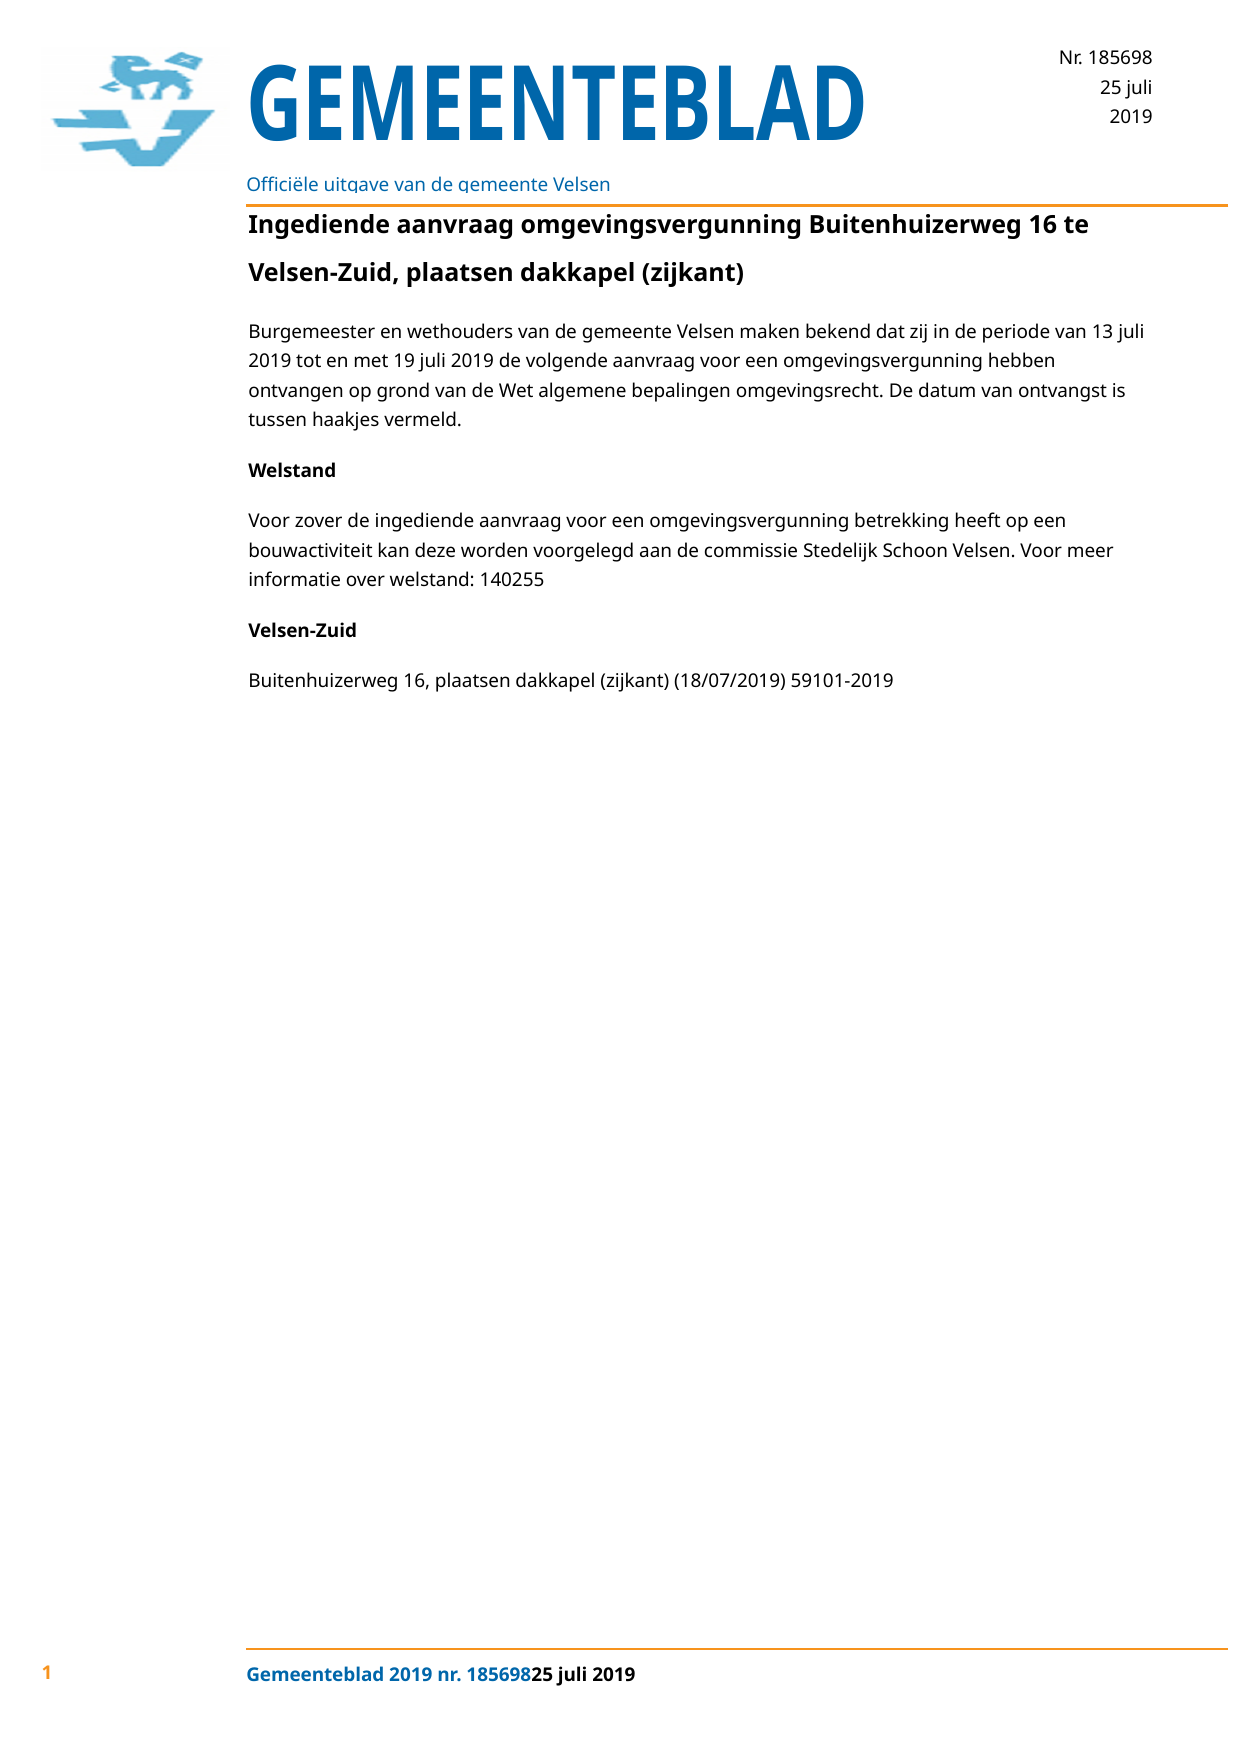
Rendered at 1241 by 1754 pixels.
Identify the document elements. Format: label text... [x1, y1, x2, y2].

text Buitenhuizerweg 16, plaatsen dakkapel (zijkant) (18/07/2019) 59101-2019 [248, 667, 1152, 693]
picture [41, 47, 231, 172]
text Burgemeester en wethouders van de gemeente Velsen maken bekend dat zij in de periode van 13 juli 2019 tot en met 19 juli 2019 de volgende aanvraag voor een omgevingsvergunning hebben ontvangen op grond van de Wet algemene bepalingen omgevingsrecht. De datum van ontvangst is tussen haakjes vermeld. [248, 318, 1152, 432]
text Velsen-Zuid [248, 617, 1152, 643]
text Ingediende aanvraag omgevingsvergunning Buitenhuizerweg 16 te Velsen-Zuid, plaatsen dakkapel (zijkant) [248, 207, 1152, 288]
text Welstand [248, 457, 1152, 483]
text Voor zover de ingediende aanvraag voor een omgevingsvergunning betrekking heeft op een bouwactiviteit kan deze worden voorgelegd aan de commissie Stedelijk Schoon Velsen. Voor meer informatie over welstand: 140255 [248, 507, 1152, 592]
